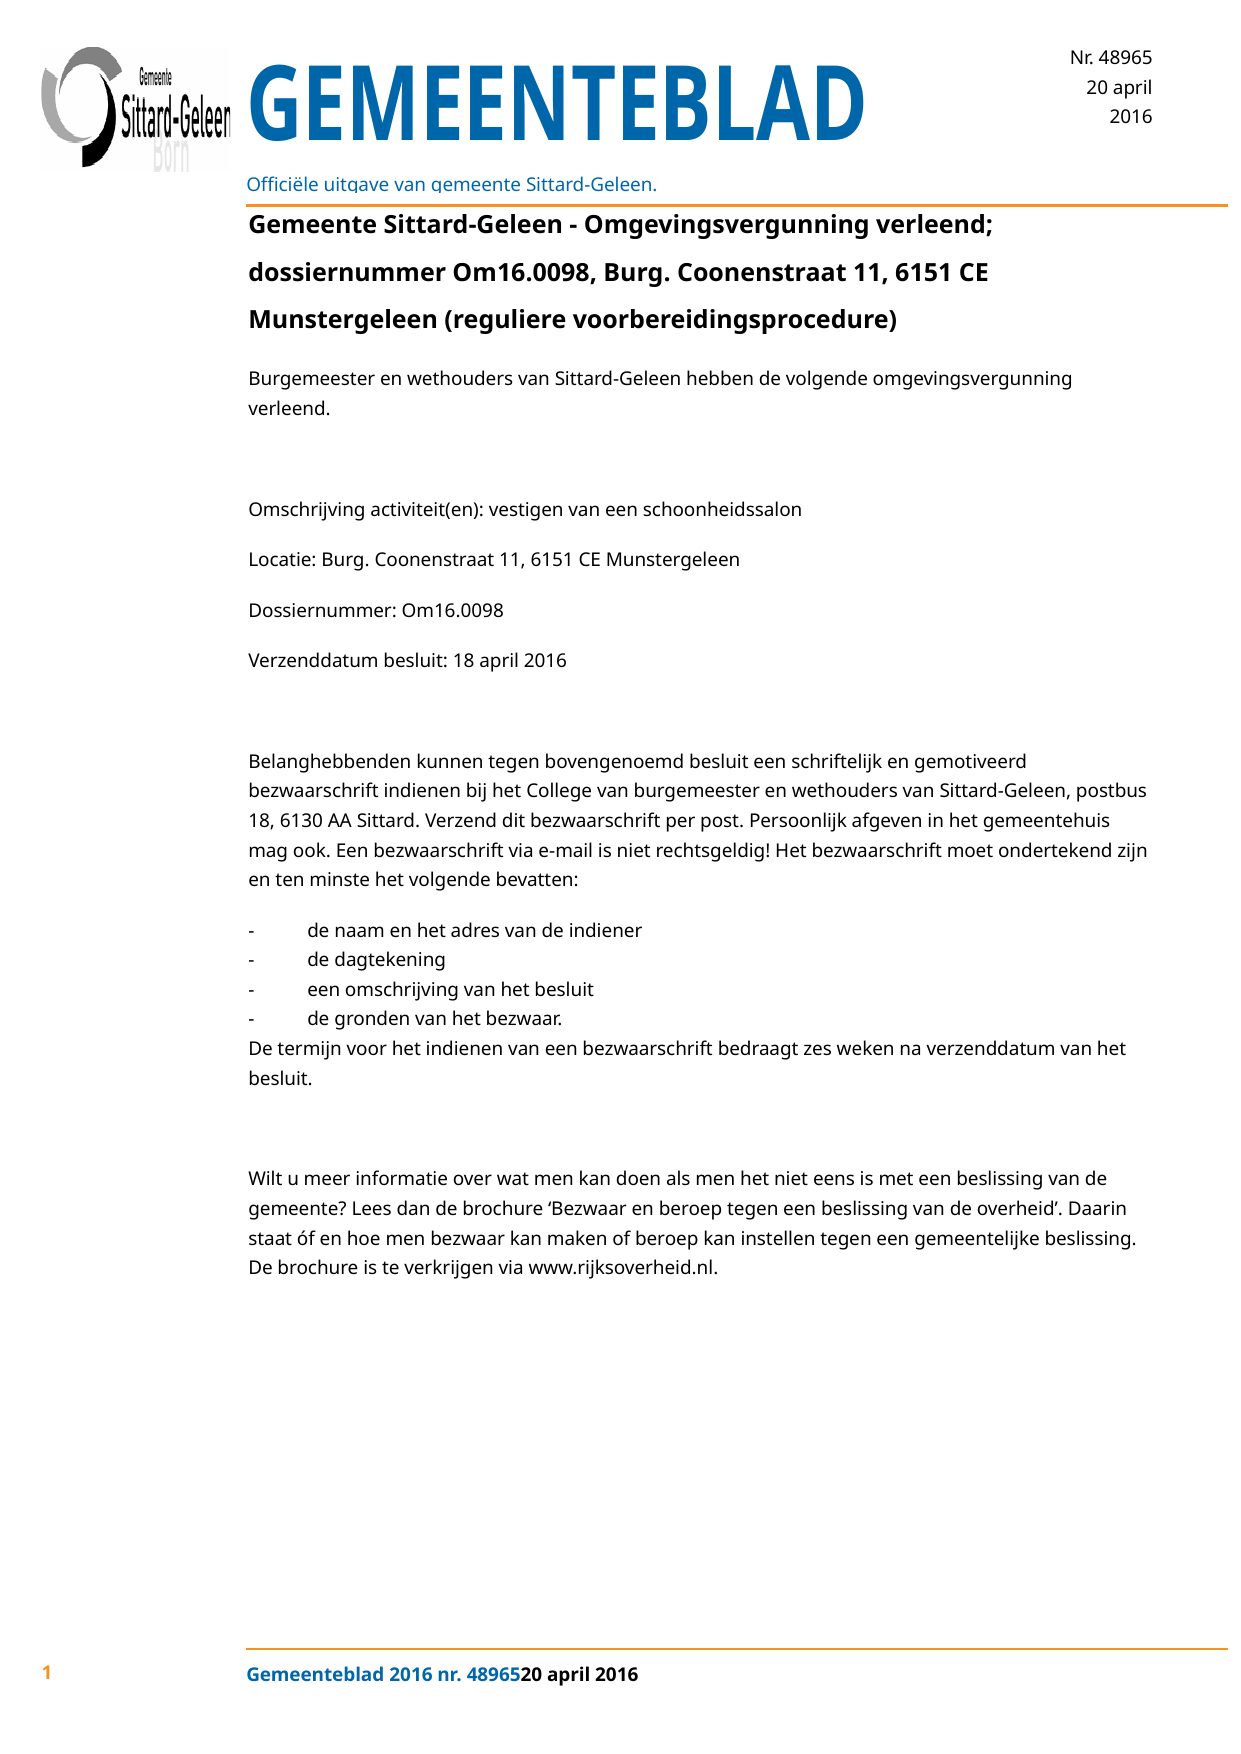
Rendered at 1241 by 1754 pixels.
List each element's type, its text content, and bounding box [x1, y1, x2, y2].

list de gronden van het bezwaar. [248, 1006, 1152, 1031]
text De termijn voor het indienen van een bezwaarschrift bedraagt zes weken na verzenddatum van het besluit. [248, 1035, 1152, 1090]
text Locatie: Burg. Coonenstraat 11, 6151 CE Munstergeleen [248, 546, 1152, 572]
list een omschrijving van het besluit [248, 976, 1152, 1002]
text Omschrijving activiteit(en): vestigen van een schoonheidssalon [248, 496, 1152, 522]
picture [41, 47, 231, 172]
list de dagtekening [248, 946, 1152, 972]
list de naam en het adres van de indiener [248, 917, 1152, 942]
text Belanghebbenden kunnen tegen bovengenoemd besluit een schriftelijk en gemotiveerd bezwaarschrift indienen bij het College van burgemeester en wethouders van Sittard-Geleen, postbus 18, 6130 AA Sittard. Verzend dit bezwaarschrift per post. Persoonlijk afgeven in het gemeentehuis mag ook. Een bezwaarschrift via e-mail is niet rechtsgeldig! Het bezwaarschrift moet ondertekend zijn en ten minste het volgende bevatten: [248, 748, 1152, 892]
text Gemeente Sittard-Geleen - Omgevingsvergunning verleend; dossiernummer Om16.0098, Burg. Coonenstraat 11, 6151 CE Munstergeleen (reguliere voorbereidingsprocedure) [248, 207, 1152, 336]
text Dossiernummer: Om16.0098 [248, 597, 1152, 622]
text Wilt u meer informatie over wat men kan doen als men het niet eens is met een beslissing van de gemeente? Lees dan de brochure ‘Bezwaar en beroep tegen een beslissing van de overheid’. Daarin staat óf en hoe men bezwaar kan maken of beroep kan instellen tegen een gemeentelijke beslissing. De brochure is te verkrijgen via www.rijksoverheid.nl. [248, 1166, 1152, 1280]
text Verzenddatum besluit: 18 april 2016 [248, 647, 1152, 673]
text Burgemeester en wethouders van Sittard-Geleen hebben de volgende omgevingsvergunning verleend. [248, 366, 1152, 421]
